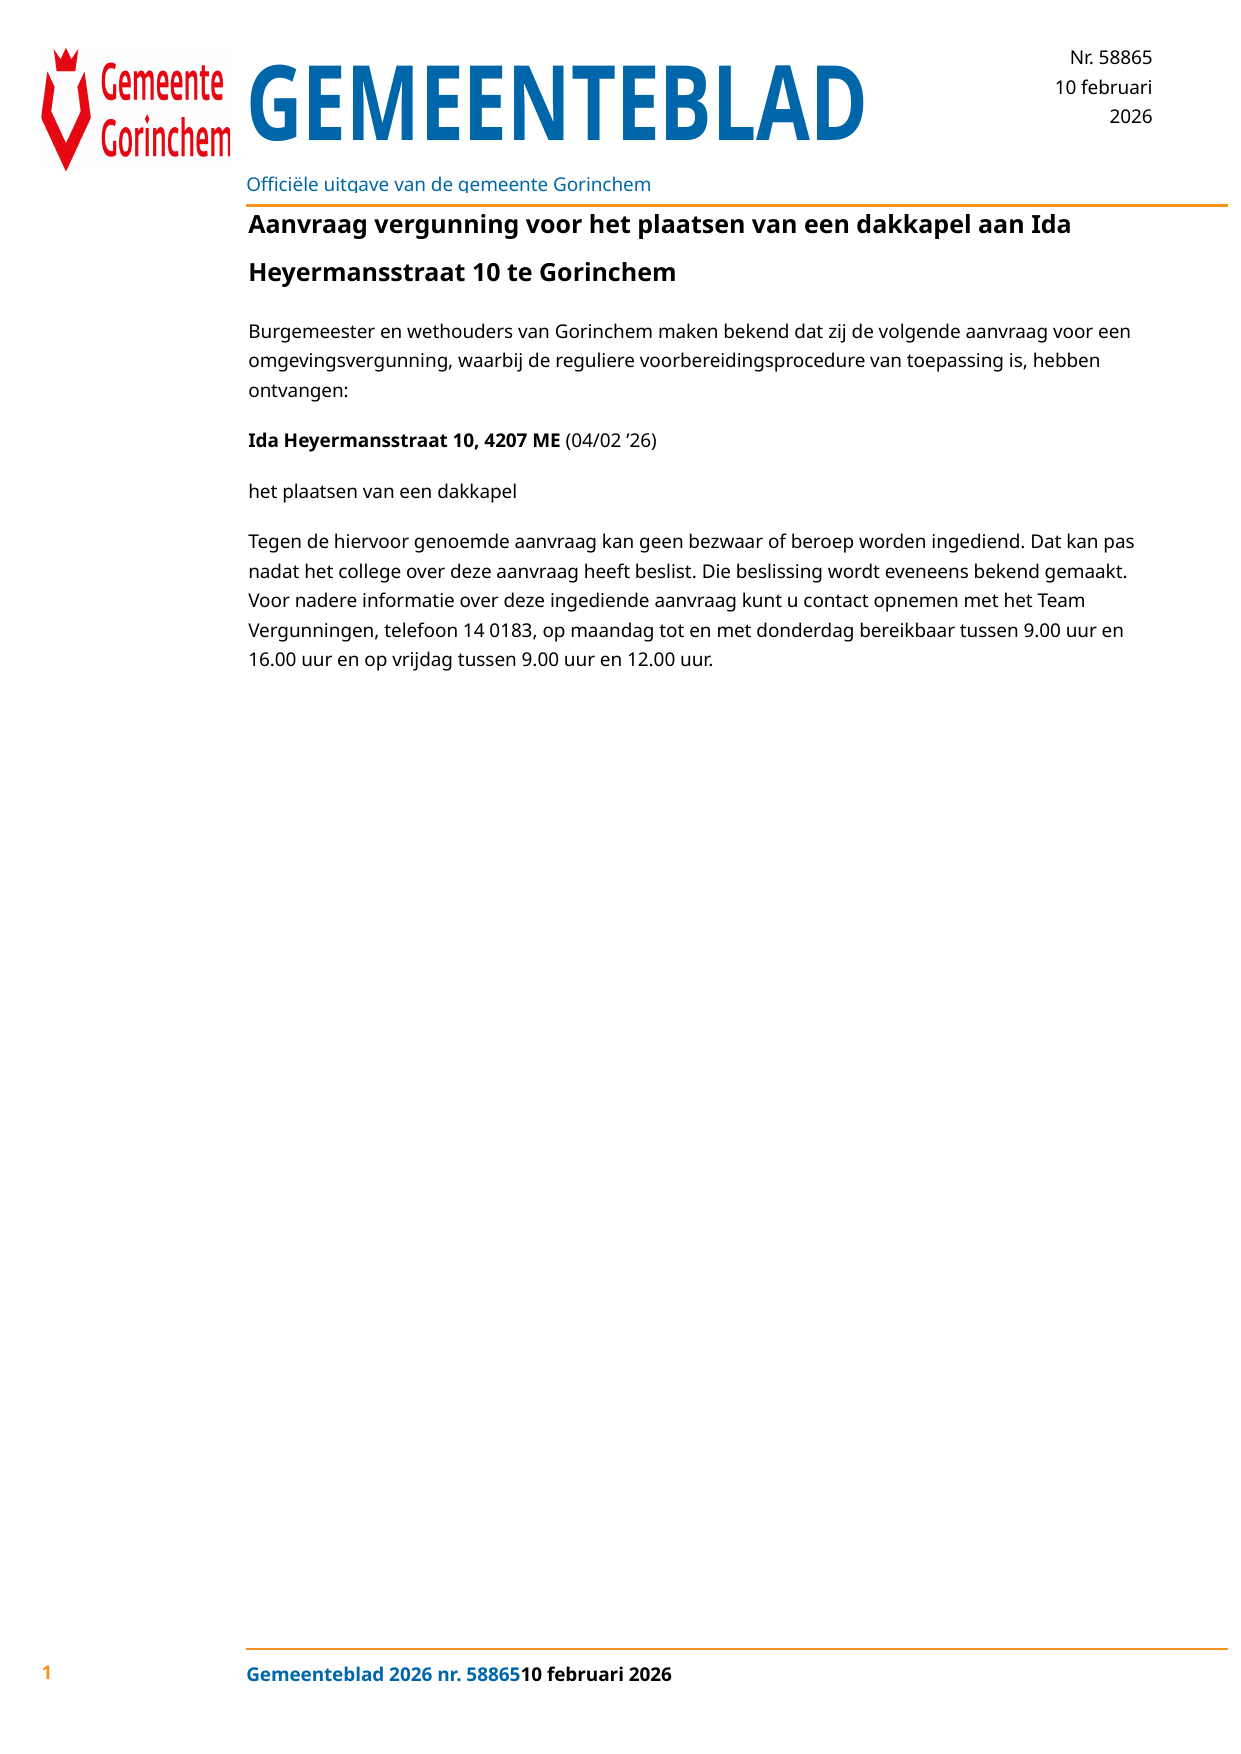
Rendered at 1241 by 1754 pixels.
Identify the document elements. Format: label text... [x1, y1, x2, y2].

text Tegen de hiervoor genoemde aanvraag kan geen bezwaar of beroep worden ingediend. Dat kan pas nadat het college over deze aanvraag heeft beslist. Die beslissing wordt eveneens bekend gemaakt. Voor nadere informatie over deze ingediende aanvraag kunt u contact opnemen met het Team Vergunningen, telefoon 14 0183, op maandag tot en met donderdag bereikbaar tussen 9.00 uur en 16.00 uur en op vrijdag tussen 9.00 uur en 12.00 uur. [248, 528, 1152, 672]
text het plaatsen van een dakkapel [248, 478, 1152, 504]
text Burgemeester en wethouders van Gorinchem maken bekend dat zij de volgende aanvraag voor een omgevingsvergunning, waarbij de reguliere voorbereidingsprocedure van toepassing is, hebben ontvangen: [248, 318, 1152, 403]
text Aanvraag vergunning voor het plaatsen van een dakkapel aan Ida Heyermansstraat 10 te Gorinchem [248, 207, 1152, 288]
text Ida Heyermansstraat 10, 4207 ME (04/02 ’26) [248, 427, 1152, 453]
picture [41, 47, 231, 172]
